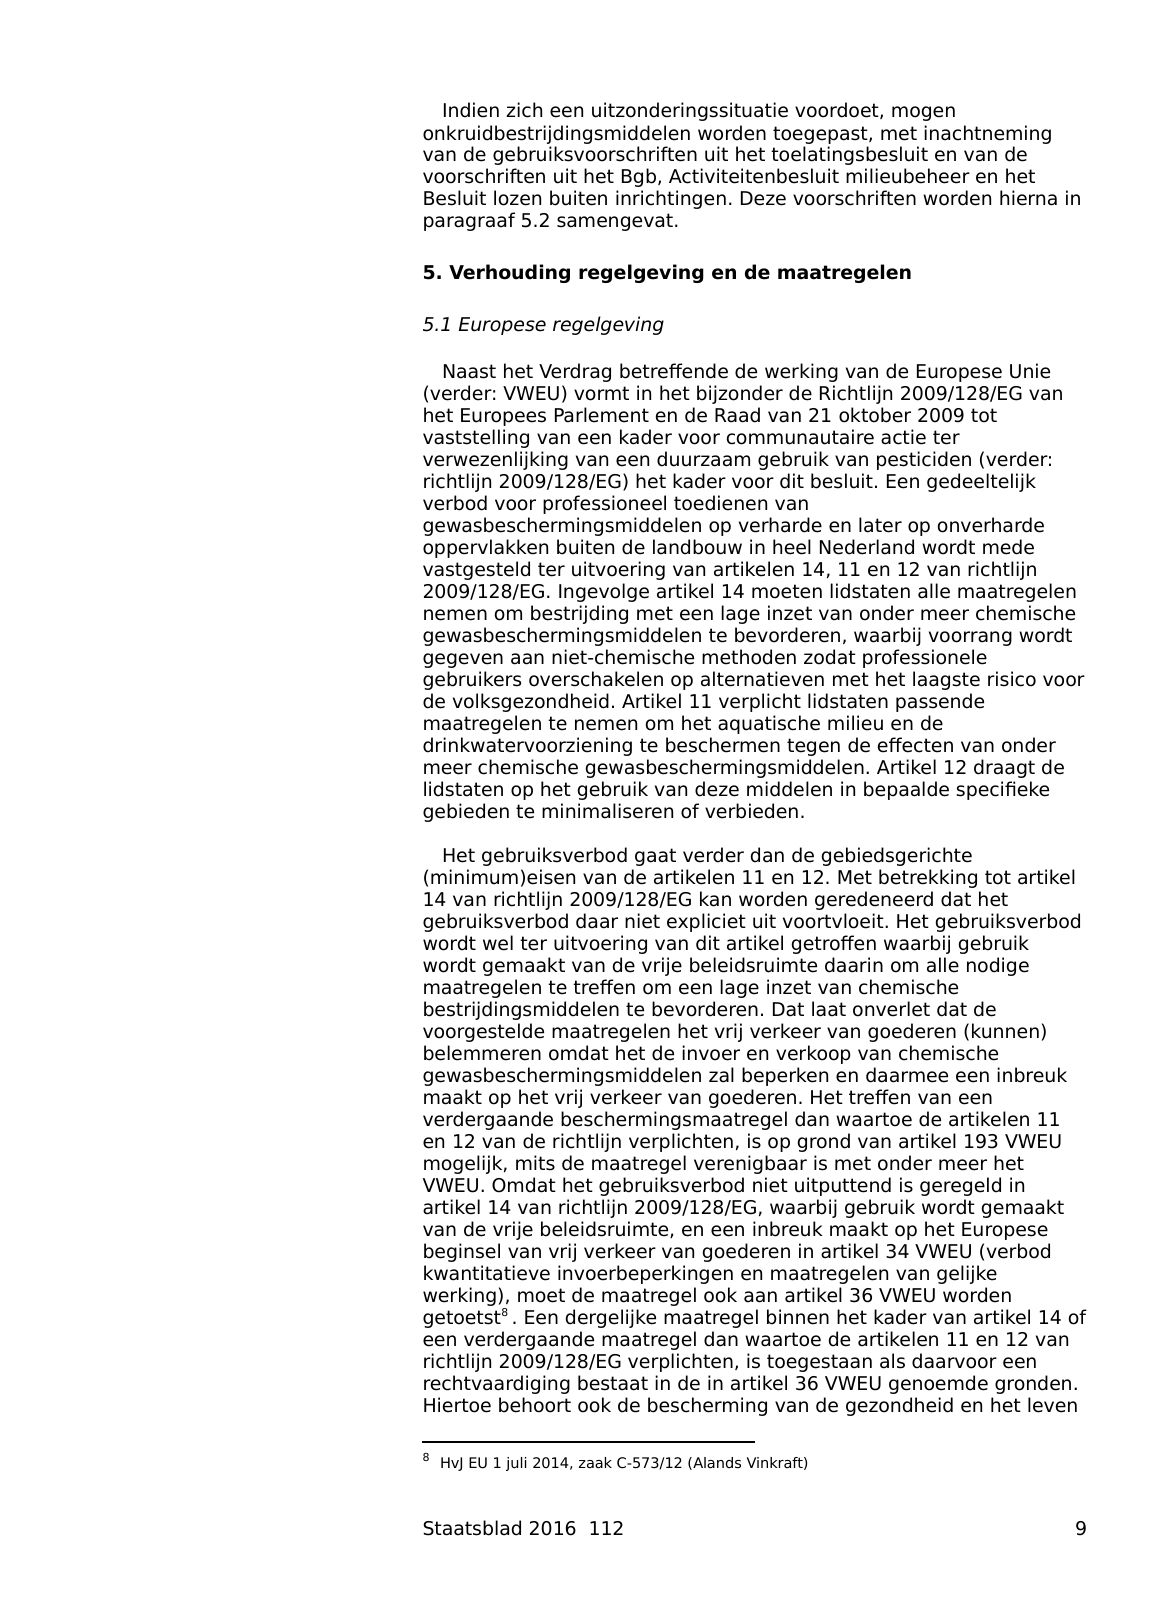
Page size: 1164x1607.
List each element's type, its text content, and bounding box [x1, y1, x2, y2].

text HvJ EU 1 juli 2014, zaak C-573/12 (Alands Vinkraft) [422, 1451, 1087, 1473]
text Het gebruiksverbod gaat verder dan de gebiedsgerichte (minimum)eisen van de artikelen 11 en 12. Met betrekking tot artikel 14 van richtlijn 2009/128/EG kan worden geredeneerd dat het gebruiksverbod daar niet expliciet uit voortvloeit. Het gebruiksverbod wordt wel ter uitvoering van dit artikel getroffen waarbij gebruik wordt gemaakt van de vrije beleidsruimte daarin om alle nodige maatregelen te treffen om een lage inzet van chemische bestrijdingsmiddelen te bevorderen. Dat laat onverlet dat de voorgestelde maatregelen het vrij verkeer van goederen (kunnen) belemmeren omdat het de invoer en verkoop van chemische gewasbeschermingsmiddelen zal beperken en daarmee een inbreuk maakt op het vrij verkeer van goederen. Het treffen van een verdergaande beschermingsmaatregel dan waartoe de artikelen 11 en 12 van de richtlijn verplichten, is op grond van artikel 193 VWEU mogelijk, mits de maatregel verenigbaar is met onder meer het VWEU. Omdat het gebruiksverbod niet uitputtend is geregeld in artikel 14 van richtlijn 2009/128/EG, waarbij gebruik wordt gemaakt van de vrije beleidsruimte, en een inbreuk maakt op het Europese beginsel van vrij verkeer van goederen in artikel 34 VWEU (verbod kwantitatieve invoerbeperkingen en maatregelen van gelijke werking), moet de maatregel ook aan artikel 36 VWEU worden getoetst. Een dergelijke maatregel binnen het kader van artikel 14 of een verdergaande maatregel dan waartoe de artikelen 11 en 12 van richtlijn 2009/128/EG verplichten, is toegestaan als daarvoor een rechtvaardiging bestaat in de in artikel 36 VWEU genoemde gronden. Hiertoe behoort ook de bescherming van de gezondheid en het leven [422, 845, 1087, 1416]
text Naast het Verdrag betreffende de werking van de Europese Unie (verder: VWEU) vormt in het bijzonder de Richtlijn 2009/128/EG van het Europees Parlement en de Raad van 21 oktober 2009 tot vaststelling van een kader voor communautaire actie ter verwezenlijking van een duurzaam gebruik van pesticiden (verder: richtlijn 2009/128/EG) het kader voor dit besluit. Een gedeeltelijk verbod voor professioneel toedienen van gewasbeschermingsmiddelen op verharde en later op onverharde oppervlakken buiten de landbouw in heel Nederland wordt mede vastgesteld ter uitvoering van artikelen 14, 11 en 12 van richtlijn 2009/128/EG. Ingevolge artikel 14 moeten lidstaten alle maatregelen nemen om bestrijding met een lage inzet van onder meer chemische gewasbeschermingsmiddelen te bevorderen, waarbij voorrang wordt gegeven aan niet-chemische methoden zodat professionele gebruikers overschakelen op alternatieven met het laagste risico voor de volksgezondheid. Artikel 11 verplicht lidstaten passende maatregelen te nemen om het aquatische milieu en de drinkwatervoorziening te beschermen tegen de effecten van onder meer chemische gewasbeschermingsmiddelen. Artikel 12 draagt de lidstaten op het gebruik van deze middelen in bepaalde specifieke gebieden te minimaliseren of verbieden. [422, 361, 1087, 823]
subtitle 5.1 Europese regelgeving [422, 314, 1087, 336]
text Indien zich een uitzonderingssituatie voordoet, mogen onkruidbestrijdingsmiddelen worden toegepast, met inachtneming van de gebruiksvoorschriften uit het toelatingsbesluit en van de voorschriften uit het Bgb, Activiteitenbesluit milieubeheer en het Besluit lozen buiten inrichtingen. Deze voorschriften worden hierna in paragraaf 5.2 samengevat. [422, 100, 1087, 232]
subtitle 5. Verhouding regelgeving en de maatregelen [422, 262, 1087, 284]
